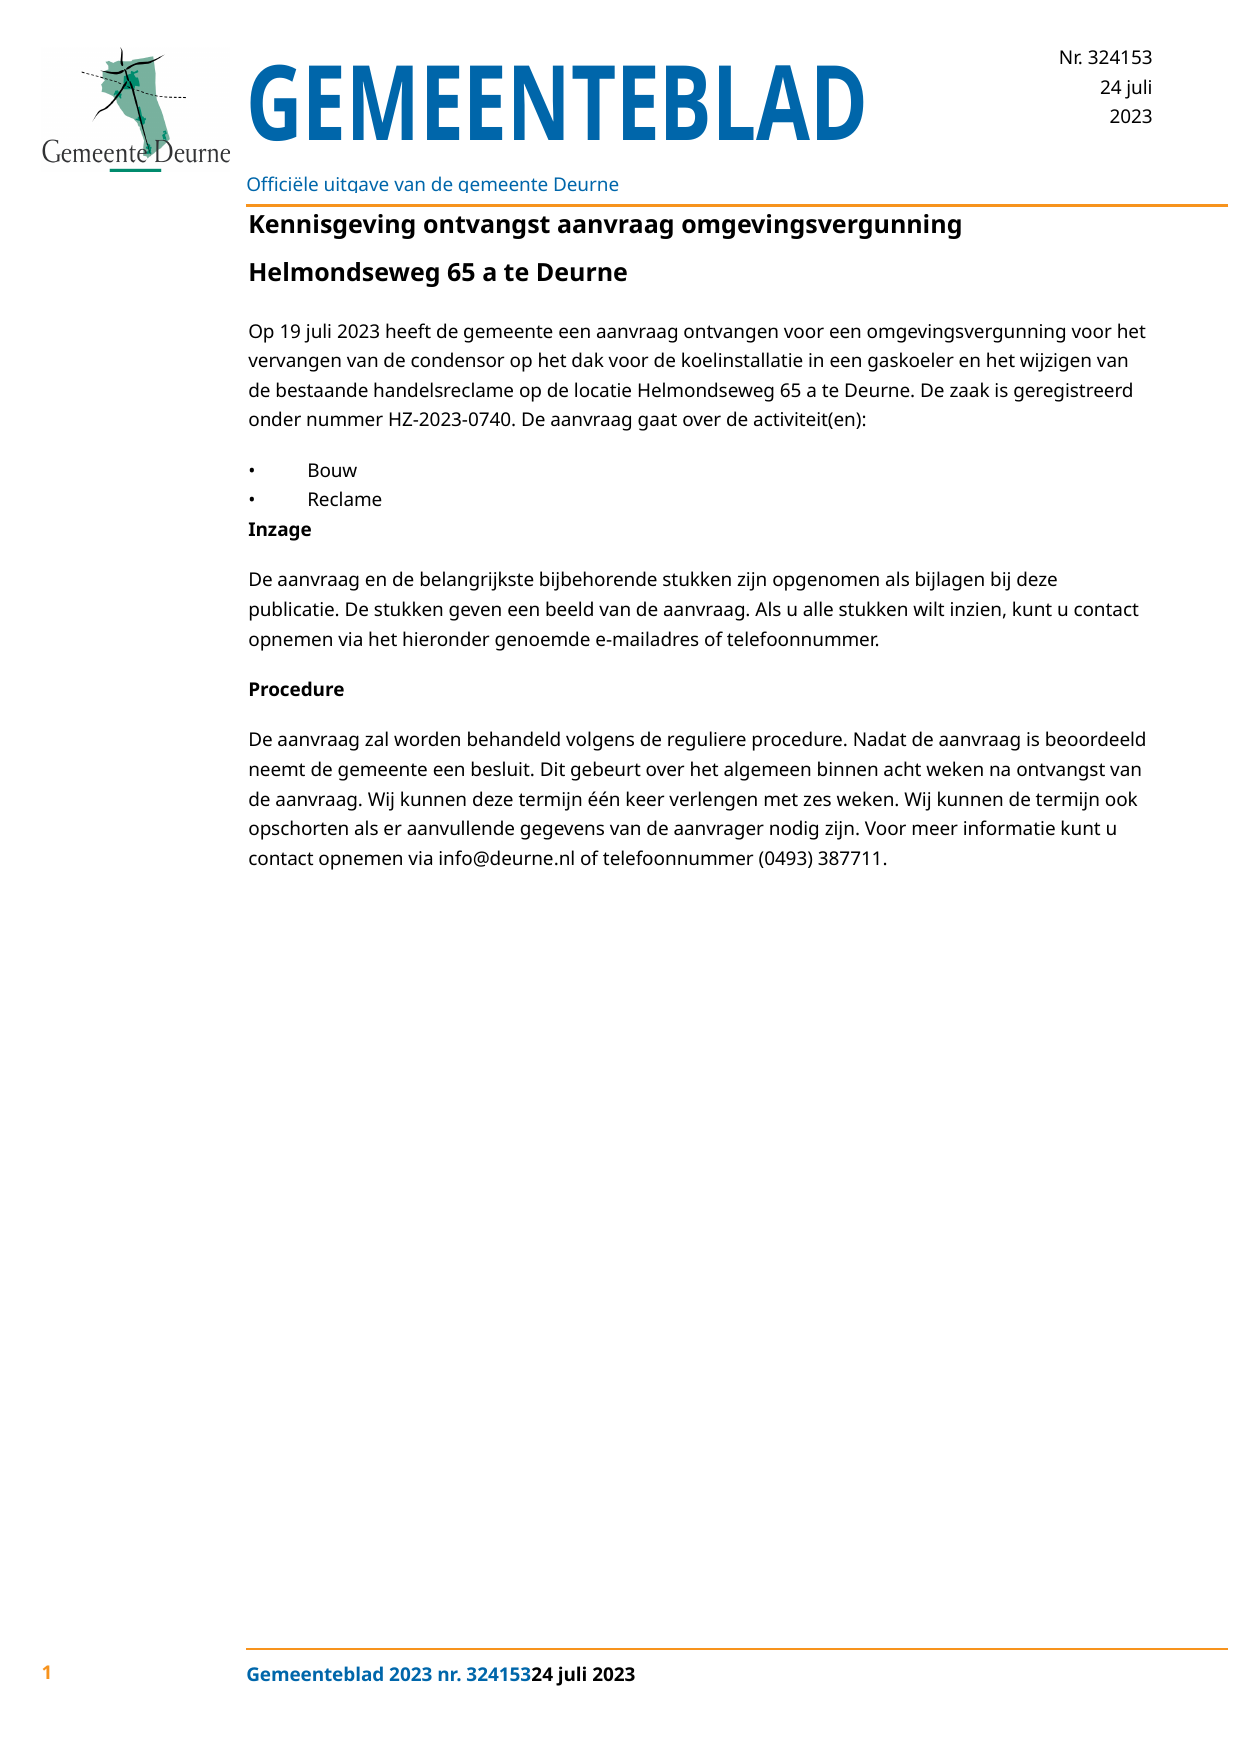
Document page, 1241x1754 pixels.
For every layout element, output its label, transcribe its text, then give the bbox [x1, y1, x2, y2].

list Bouw [248, 457, 1152, 483]
list Reclame [248, 487, 1152, 512]
text De aanvraag en de belangrijkste bijbehorende stukken zijn opgenomen als bijlagen bij deze publicatie. De stukken geven een beeld van de aanvraag. Als u alle stukken wilt inzien, kunt u contact opnemen via het hieronder genoemde e-mailadres of telefoonnummer. [248, 567, 1152, 652]
text Inzage [248, 516, 1152, 542]
picture [41, 47, 231, 172]
text Op 19 juli 2023 heeft de gemeente een aanvraag ontvangen voor een omgevingsvergunning voor het vervangen van de condensor op het dak voor de koelinstallatie in een gaskoeler en het wijzigen van de bestaande handelsreclame op de locatie Helmondseweg 65 a te Deurne. De zaak is geregistreerd onder nummer HZ-2023-0740. De aanvraag gaat over de activiteit(en): [248, 318, 1152, 432]
text De aanvraag zal worden behandeld volgens de reguliere procedure. Nadat de aanvraag is beoordeeld neemt de gemeente een besluit. Dit gebeurt over het algemeen binnen acht weken na ontvangst van de aanvraag. Wij kunnen deze termijn één keer verlengen met zes weken. Wij kunnen de termijn ook opschorten als er aanvullende gegevens van de aanvrager nodig zijn. Voor meer informatie kunt u contact opnemen via info@deurne.nl of telefoonnummer (0493) 387711. [248, 727, 1152, 871]
text Kennisgeving ontvangst aanvraag omgevingsvergunning Helmondseweg 65 a te Deurne [248, 207, 1152, 288]
text Procedure [248, 676, 1152, 702]
